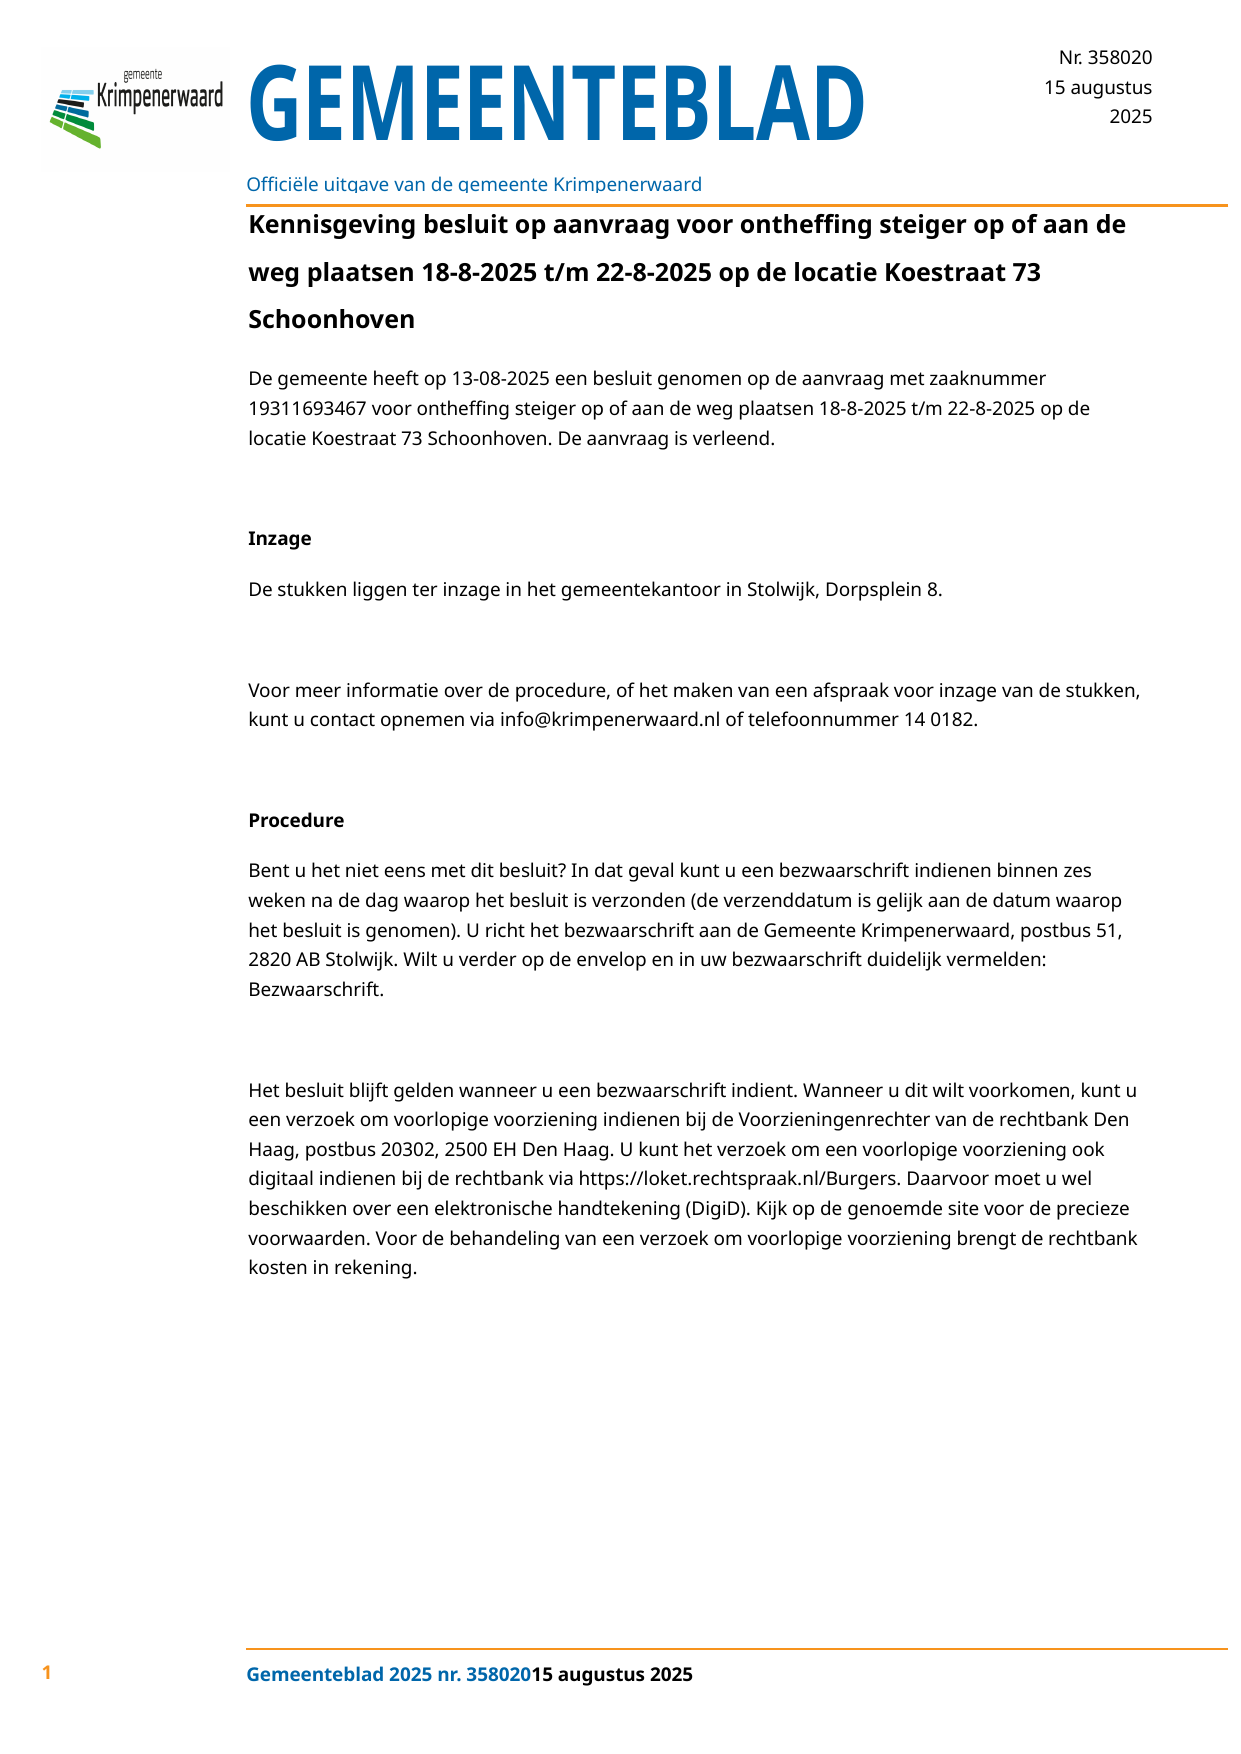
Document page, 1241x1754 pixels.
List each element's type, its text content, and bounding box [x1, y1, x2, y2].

text Het besluit blijft gelden wanneer u een bezwaarschrift indient. Wanneer u dit wilt voorkomen, kunt u een verzoek om voorlopige voorziening indienen bij de Voorzieningenrechter van de rechtbank Den Haag, postbus 20302, 2500 EH Den Haag. U kunt het verzoek om een voorlopige voorziening ook digitaal indienen bij de rechtbank via https://loket.rechtspraak.nl/Burgers. Daarvoor moet u wel beschikken over een elektronische handtekening (DigiD). Kijk op de genoemde site voor de precieze voorwaarden. Voor de behandeling van een verzoek om voorlopige voorziening brengt de rechtbank kosten in rekening. [248, 1077, 1152, 1280]
text Voor meer informatie over de procedure, of het maken van een afspraak voor inzage van de stukken, kunt u contact opnemen via info@krimpenerwaard.nl of telefoonnummer 14 0182. [248, 677, 1152, 732]
picture [41, 47, 231, 172]
text Inzage [248, 526, 1152, 551]
text De gemeente heeft op 13-08-2025 een besluit genomen op de aanvraag met zaaknummer 19311693467 voor ontheffing steiger op of aan de weg plaatsen 18-8-2025 t/m 22-8-2025 op de locatie Koestraat 73 Schoonhoven. De aanvraag is verleend. [248, 366, 1152, 450]
text De stukken liggen ter inzage in het gemeentekantoor in Stolwijk, Dorpsplein 8. [248, 576, 1152, 602]
text Bent u het niet eens met dit besluit? In dat geval kunt u een bezwaarschrift indienen binnen zes weken na de dag waarop het besluit is verzonden (de verzenddatum is gelijk aan de datum waarop het besluit is genomen). U richt het bezwaarschrift aan de Gemeente Krimpenerwaard, postbus 51, 2820 AB Stolwijk. Wilt u verder op de envelop en in uw bezwaarschrift duidelijk vermelden: Bezwaarschrift. [248, 858, 1152, 1002]
text Procedure [248, 807, 1152, 833]
text Kennisgeving besluit op aanvraag voor ontheffing steiger op of aan de weg plaatsen 18-8-2025 t/m 22-8-2025 op de locatie Koestraat 73 Schoonhoven [248, 207, 1152, 336]
